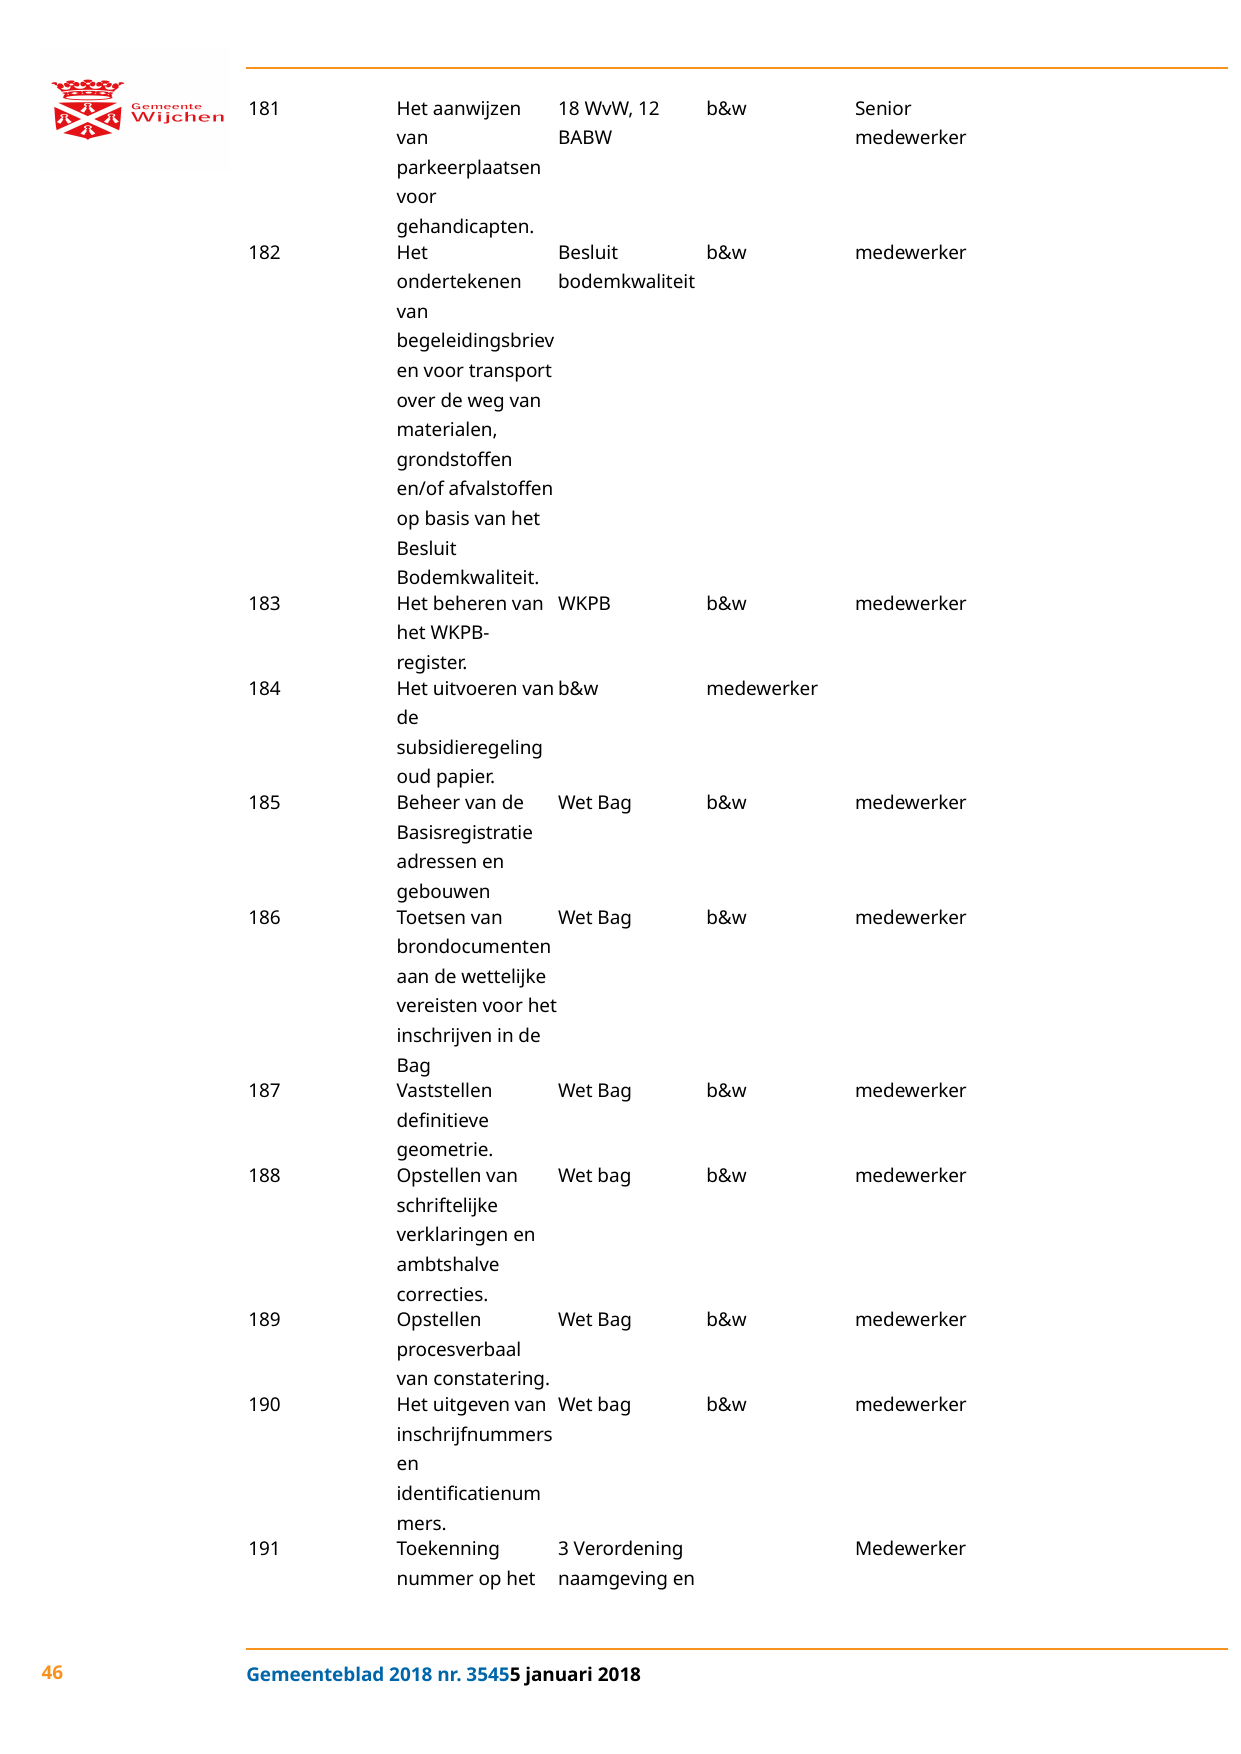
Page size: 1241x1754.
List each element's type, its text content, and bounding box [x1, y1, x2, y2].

table_cell [1003, 789, 1152, 904]
table_cell medewerker [855, 590, 1003, 675]
table_cell 190 [248, 1391, 396, 1535]
table_cell medewerker [855, 1163, 1003, 1306]
table_cell b&w [706, 1078, 855, 1162]
table_cell b&w [706, 95, 855, 239]
table_cell Het aanwijzen van parkeerplaatsen voor gehandicapten. [396, 95, 558, 239]
table_cell [1003, 95, 1152, 239]
table_cell Het uitgeven van inschrijfnummers en identificatienummers. [396, 1391, 558, 1535]
table_cell [1003, 1163, 1152, 1306]
table_cell Het ondertekenen van begeleidingsbrieven voor transport over de weg van materialen, grondstoffen en/of afvalstoffen op basis van het Besluit Bodemkwaliteit. [396, 239, 558, 590]
table_cell medewerker [855, 1078, 1003, 1162]
table_cell Wet Bag [558, 789, 706, 904]
table_cell medewerker [855, 789, 1003, 904]
table_cell [1003, 1306, 1152, 1391]
table_cell medewerker [855, 904, 1003, 1077]
table_cell 184 [248, 675, 396, 789]
table_cell Beheer van de Basisregistratie adressen en gebouwen [396, 789, 558, 904]
table_cell 187 [248, 1078, 396, 1162]
table_cell WKPB [558, 590, 706, 675]
table_cell 182 [248, 239, 396, 590]
table_cell 181 [248, 95, 396, 239]
table_cell b&w [558, 675, 706, 789]
table_cell 185 [248, 789, 396, 904]
table_cell b&w [706, 789, 855, 904]
table_cell medewerker [855, 1306, 1003, 1391]
table_cell Het uitvoeren van de subsidieregeling oud papier. [396, 675, 558, 789]
table_cell Het beheren van het WKPB-register. [396, 590, 558, 675]
table_cell Medewerker [855, 1535, 1003, 1591]
table_cell [1003, 590, 1152, 675]
table_cell Wet Bag [558, 904, 706, 1077]
table_cell Senior medewerker [855, 95, 1003, 239]
table_cell [1003, 239, 1152, 590]
table_cell [1003, 1078, 1152, 1162]
table_cell b&w [706, 239, 855, 590]
picture [41, 47, 231, 172]
table_cell medewerker [855, 239, 1003, 590]
table_cell Wet Bag [558, 1078, 706, 1162]
table_cell Opstellen van schriftelijke verklaringen en ambtshalve correcties. [396, 1163, 558, 1306]
table_cell 186 [248, 904, 396, 1077]
table_cell Wet Bag [558, 1306, 706, 1391]
table_cell Wet bag [558, 1163, 706, 1306]
table_cell b&w [706, 1163, 855, 1306]
table_cell medewerker [855, 1391, 1003, 1535]
table_cell Toekenning nummer op het [396, 1535, 558, 1591]
table_cell b&w [706, 1391, 855, 1535]
table_cell 18 WvW, 12 BABW [558, 95, 706, 239]
table_cell Wet bag [558, 1391, 706, 1535]
table_cell 188 [248, 1163, 396, 1306]
table_cell [1003, 1391, 1152, 1535]
table_cell medewerker [706, 675, 855, 789]
table_cell b&w [706, 1306, 855, 1391]
table_cell 183 [248, 590, 396, 675]
table_cell Toetsen van brondocumenten aan de wettelijke vereisten voor het inschrijven in de Bag [396, 904, 558, 1077]
table_cell [706, 1535, 855, 1591]
table_cell Vaststellen definitieve geometrie. [396, 1078, 558, 1162]
table_cell 3 Verordening naamgeving en [558, 1535, 706, 1591]
table_cell [1003, 1535, 1152, 1591]
table_cell [1003, 675, 1152, 789]
table_cell [1003, 904, 1152, 1077]
table_cell [855, 675, 1003, 789]
table_cell 191 [248, 1535, 396, 1591]
table_cell b&w [706, 590, 855, 675]
table_cell Opstellen procesverbaal van constatering. [396, 1306, 558, 1391]
table_cell b&w [706, 904, 855, 1077]
table_cell Besluit bodemkwaliteit [558, 239, 706, 590]
table_cell 189 [248, 1306, 396, 1391]
